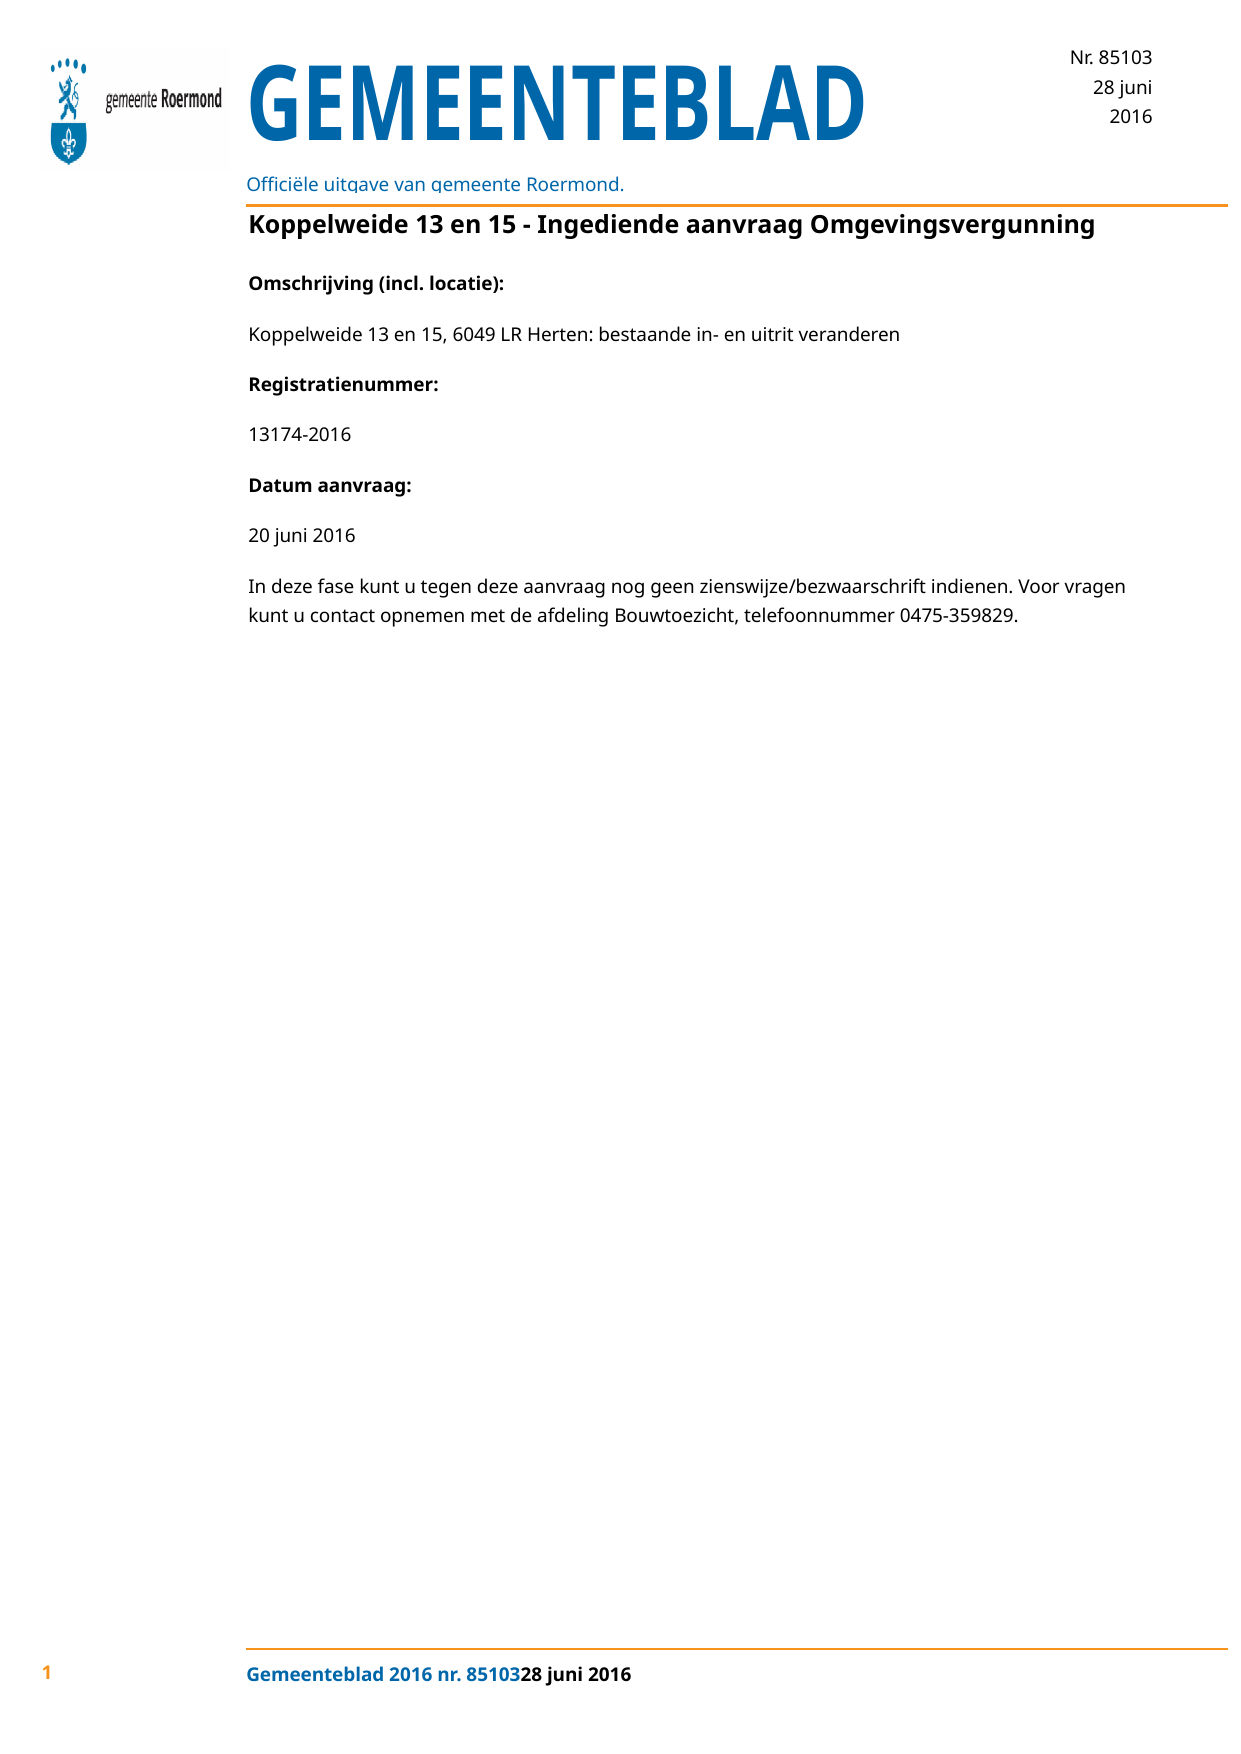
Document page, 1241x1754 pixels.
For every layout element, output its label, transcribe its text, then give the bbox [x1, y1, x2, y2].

text Registratienummer: [248, 371, 1152, 397]
text Datum aanvraag: [248, 472, 1152, 498]
text 13174-2016 [248, 422, 1152, 447]
text In deze fase kunt u tegen deze aanvraag nog geen zienswijze/bezwaarschrift indienen. Voor vragen kunt u contact opnemen met de afdeling Bouwtoezicht, telefoonnummer 0475-359829. [248, 573, 1152, 628]
text Koppelweide 13 en 15 - Ingediende aanvraag Omgevingsvergunning [248, 207, 1152, 241]
text 20 juni 2016 [248, 522, 1152, 548]
picture [41, 47, 231, 172]
text Omschrijving (incl. locatie): [248, 270, 1152, 296]
text Koppelweide 13 en 15, 6049 LR Herten: bestaande in- en uitrit veranderen [248, 321, 1152, 346]
